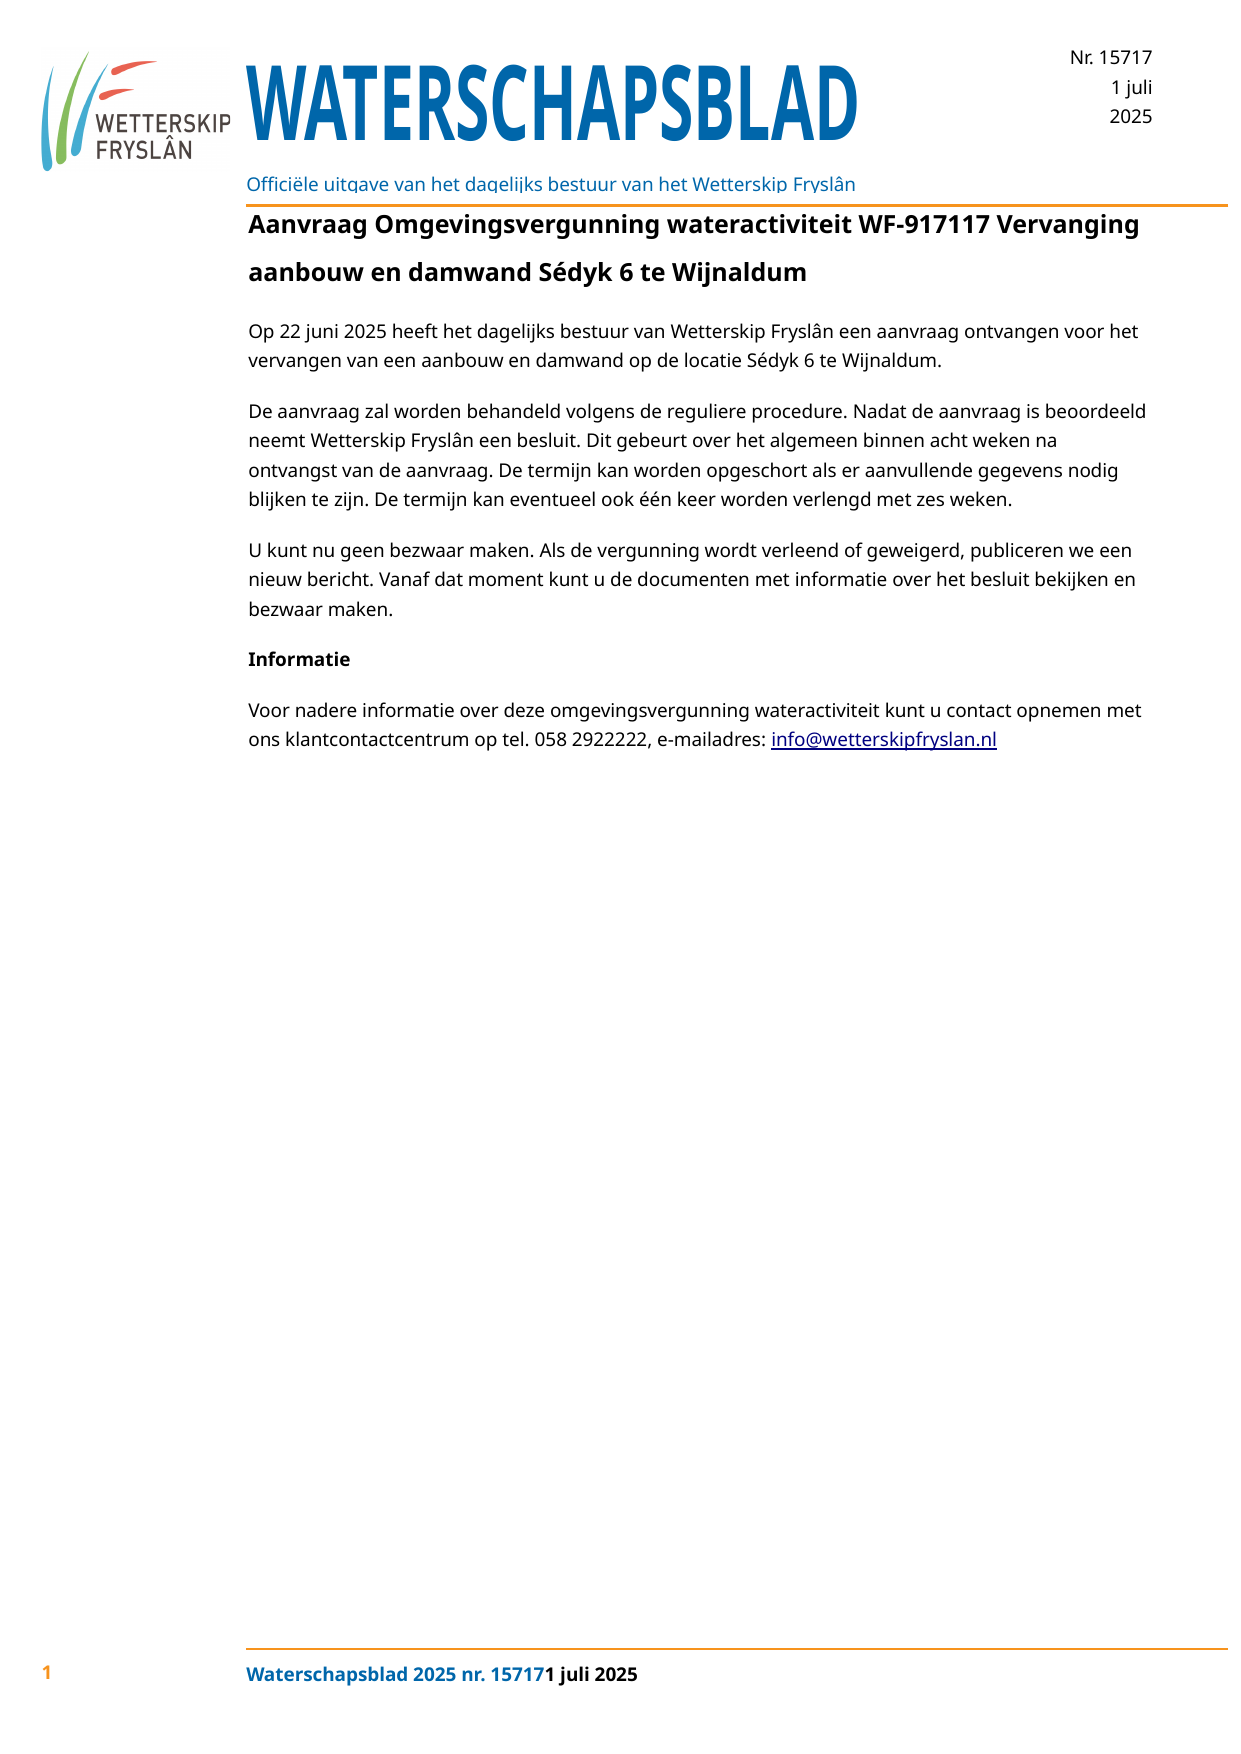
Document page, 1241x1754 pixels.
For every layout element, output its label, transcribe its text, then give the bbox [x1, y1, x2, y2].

text Informatie [248, 647, 1152, 672]
text De aanvraag zal worden behandeld volgens de reguliere procedure. Nadat de aanvraag is beoordeeld neemt Wetterskip Fryslân een besluit. Dit gebeurt over het algemeen binnen acht weken na ontvangst van de aanvraag. De termijn kan worden opgeschort als er aanvullende gegevens nodig blijken te zijn. De termijn kan eventueel ook één keer worden verlengd met zes weken. [248, 398, 1152, 512]
text Op 22 juni 2025 heeft het dagelijks bestuur van Wetterskip Fryslân een aanvraag ontvangen voor het vervangen van een aanbouw en damwand op de locatie Sédyk 6 te Wijnaldum. [248, 318, 1152, 373]
text Aanvraag Omgevingsvergunning wateractiviteit WF-917117 Vervanging aanbouw en damwand Sédyk 6 te Wijnaldum [248, 207, 1152, 288]
text Voor nadere informatie over deze omgevingsvergunning wateractiviteit kunt u contact opnemen met ons klantcontactcentrum op tel. 058 2922222, e-mailadres: info@wetterskipfryslan.nl [248, 697, 1152, 752]
text U kunt nu geen bezwaar maken. Als de vergunning wordt verleend of geweigerd, publiceren we een nieuw bericht. Vanaf dat moment kunt u de documenten met informatie over het besluit bekijken en bezwaar maken. [248, 537, 1152, 622]
picture [41, 47, 231, 172]
